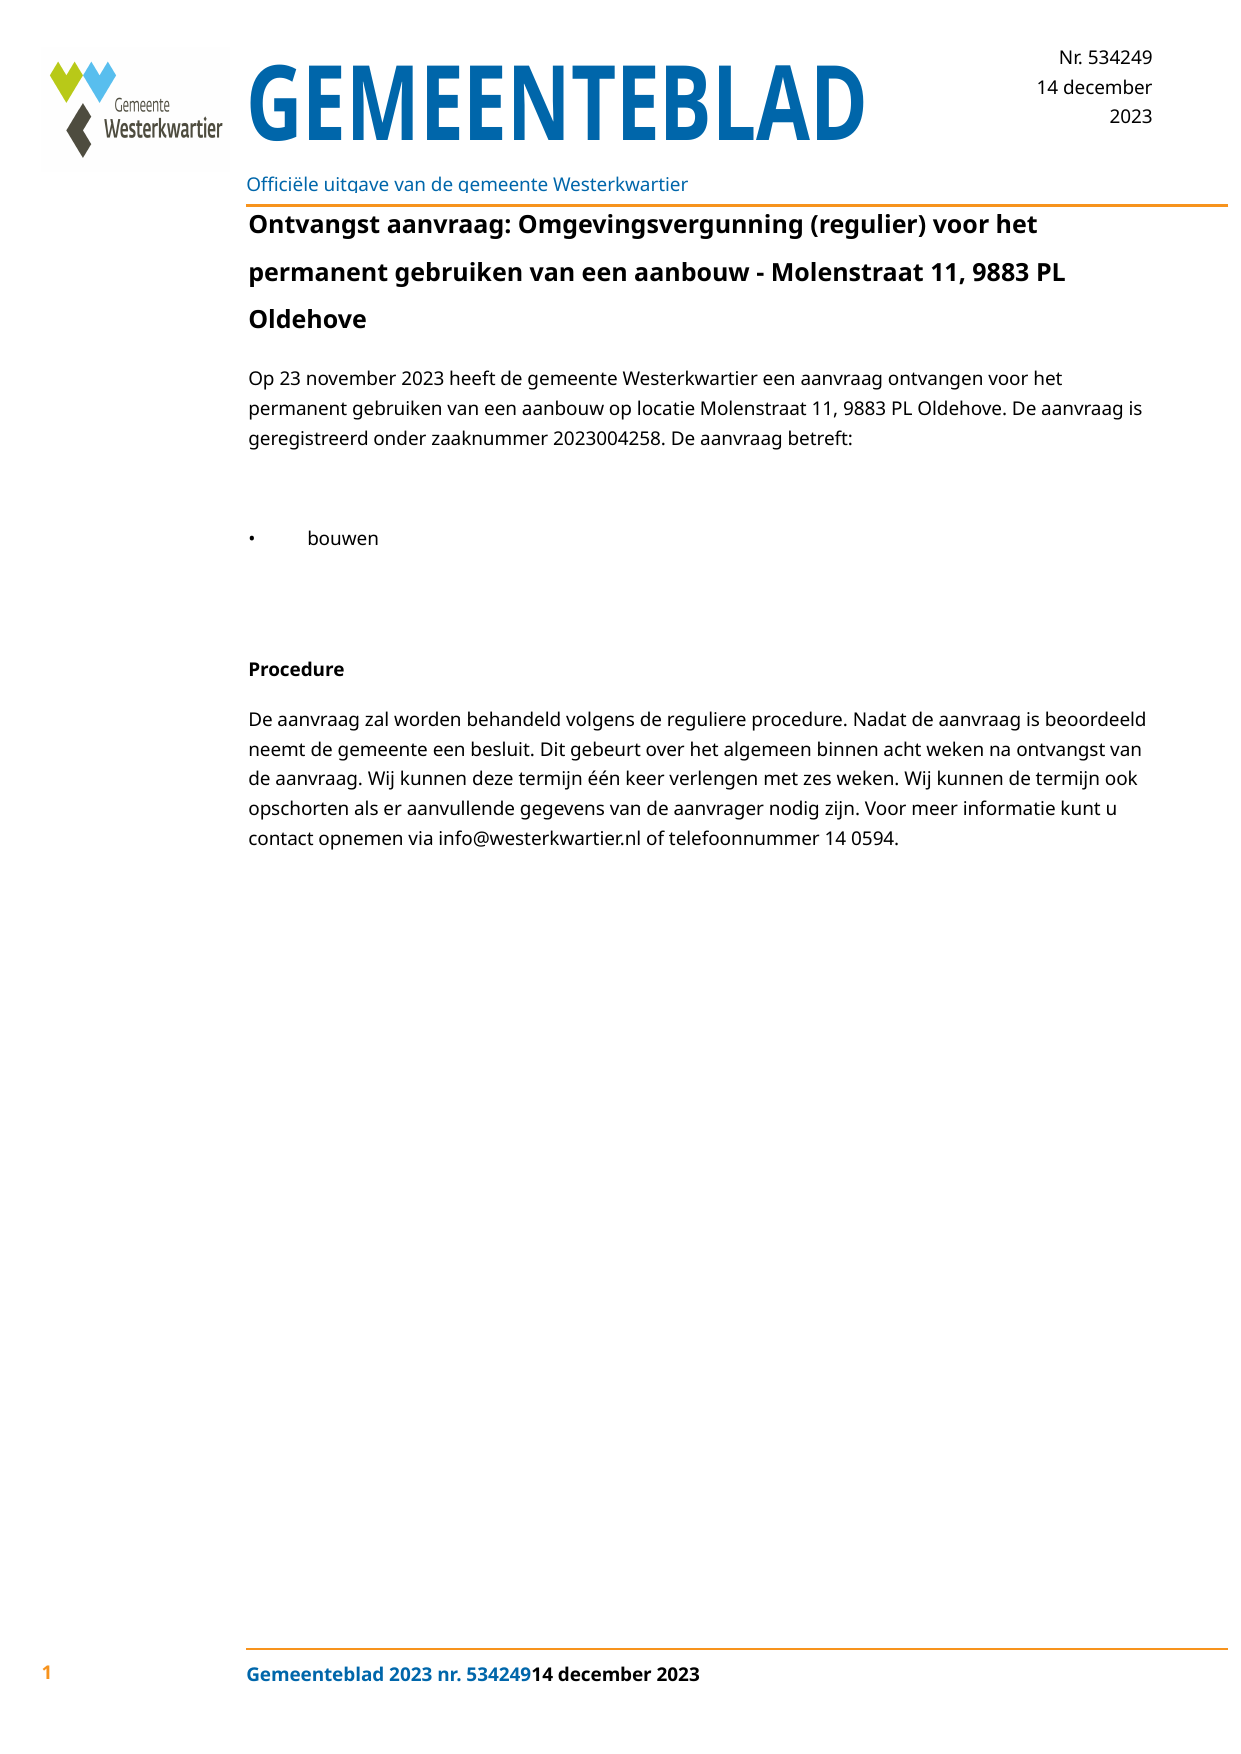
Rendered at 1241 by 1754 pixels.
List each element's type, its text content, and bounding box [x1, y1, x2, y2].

text Op 23 november 2023 heeft de gemeente Westerkwartier een aanvraag ontvangen voor het permanent gebruiken van een aanbouw op locatie Molenstraat 11, 9883 PL Oldehove. De aanvraag is geregistreerd onder zaaknummer 2023004258. De aanvraag betreft: [248, 366, 1152, 450]
text Procedure [248, 656, 1152, 682]
text Ontvangst aanvraag: Omgevingsvergunning (regulier) voor het permanent gebruiken van een aanbouw - Molenstraat 11, 9883 PL Oldehove [248, 207, 1152, 336]
list bouwen [248, 526, 1152, 551]
picture [41, 47, 231, 172]
text De aanvraag zal worden behandeld volgens de reguliere procedure. Nadat de aanvraag is beoordeeld neemt de gemeente een besluit. Dit gebeurt over het algemeen binnen acht weken na ontvangst van de aanvraag. Wij kunnen deze termijn één keer verlengen met zes weken. Wij kunnen de termijn ook opschorten als er aanvullende gegevens van de aanvrager nodig zijn. Voor meer informatie kunt u contact opnemen via info@westerkwartier.nl of telefoonnummer 14 0594. [248, 706, 1152, 850]
